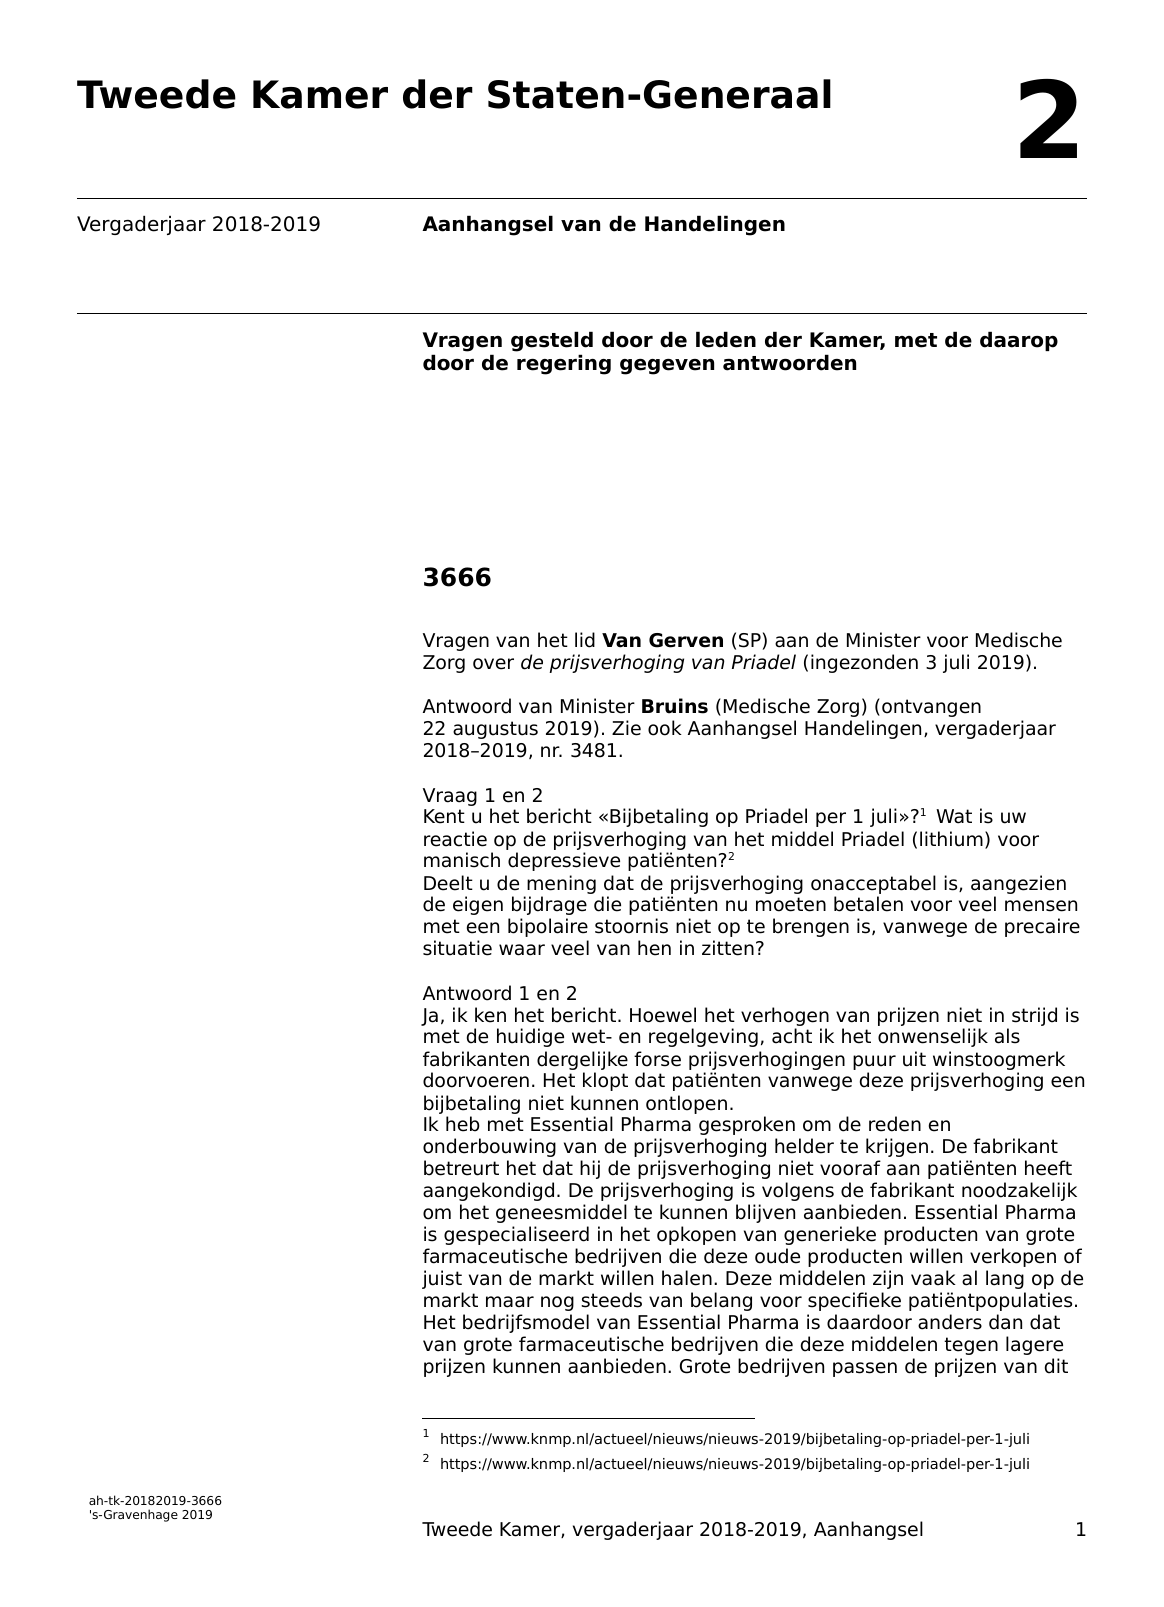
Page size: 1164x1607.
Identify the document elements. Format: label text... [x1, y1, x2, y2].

text Ik heb met Essential Pharma gesproken om de reden en onderbouwing van de prijsverhoging helder te krijgen. De fabrikant betreurt het dat hij de prijsverhoging niet vooraf aan patiënten heeft aangekondigd. De prijsverhoging is volgens de fabrikant noodzakelijk om het geneesmiddel te kunnen blijven aanbieden. Essential Pharma is gespecialiseerd in het opkopen van generieke producten van grote farmaceutische bedrijven die deze oude producten willen verkopen of juist van de markt willen halen. Deze middelen zijn vaak al lang op de markt maar nog steeds van belang voor specifieke patiëntpopulaties. Het bedrijfsmodel van Essential Pharma is daardoor anders dan dat van grote farmaceutische bedrijven die deze middelen tegen lagere prijzen kunnen aanbieden. Grote bedrijven passen de prijzen van dit [422, 1114, 1087, 1378]
table_header Tweede Kamer der Staten-Generaal [77, 59, 886, 198]
text Vragen van het lid Van Gerven (SP) aan de Minister voor Medische Zorg over de prijsverhoging van Priadel (ingezonden 3 juli 2019). [422, 630, 1087, 674]
text Antwoord 1 en 2 [422, 982, 1087, 1004]
text Ja, ik ken het bericht. Hoewel het verhogen van prijzen niet in strijd is met de huidige wet- en regelgeving, acht ik het onwenselijk als fabrikanten dergelijke forse prijsverhogingen puur uit winstoogmerk doorvoeren. Het klopt dat patiënten vanwege deze prijsverhoging een bijbetaling niet kunnen ontlopen. [422, 1004, 1087, 1114]
text Kent u het bericht «Bijbetaling op Priadel per 1 juli»? Wat is uw reactie op de prijsverhoging van het middel Priadel (lithium) voor manisch depressieve patiënten? [422, 806, 1087, 872]
text https://www.knmp.nl/actueel/nieuws/nieuws-2019/bijbetaling-op-priadel-per-1-juli [422, 1452, 1087, 1474]
table_header 2 [886, 59, 1087, 198]
table_cell [77, 314, 422, 375]
text 's-Gravenhage 2019 [88, 1508, 323, 1522]
table_cell Vergaderjaar 2018-2019 [77, 199, 422, 313]
text Antwoord van Minister Bruins (Medische Zorg) (ontvangen 22 augustus 2019). Zie ook Aanhangsel Handelingen, vergaderjaar 2018–2019, nr. 3481. [422, 696, 1087, 762]
table_cell Aanhangsel van de Handelingen [422, 199, 1087, 313]
text Deelt u de mening dat de prijsverhoging onacceptabel is, aangezien de eigen bijdrage die patiënten nu moeten betalen voor veel mensen met een bipolaire stoornis niet op te brengen is, vanwege de precaire situatie waar veel van hen in zitten? [422, 872, 1087, 960]
text 3666 [422, 563, 1087, 592]
text https://www.knmp.nl/actueel/nieuws/nieuws-2019/bijbetaling-op-priadel-per-1-juli [422, 1427, 1087, 1449]
text Vraag 1 en 2 [422, 784, 1087, 806]
text ah-tk-20182019-3666 [88, 1494, 323, 1508]
table_cell Vragen gesteld door de leden der Kamer, met de daarop door de regering gegeven antwoorden [422, 314, 1087, 375]
